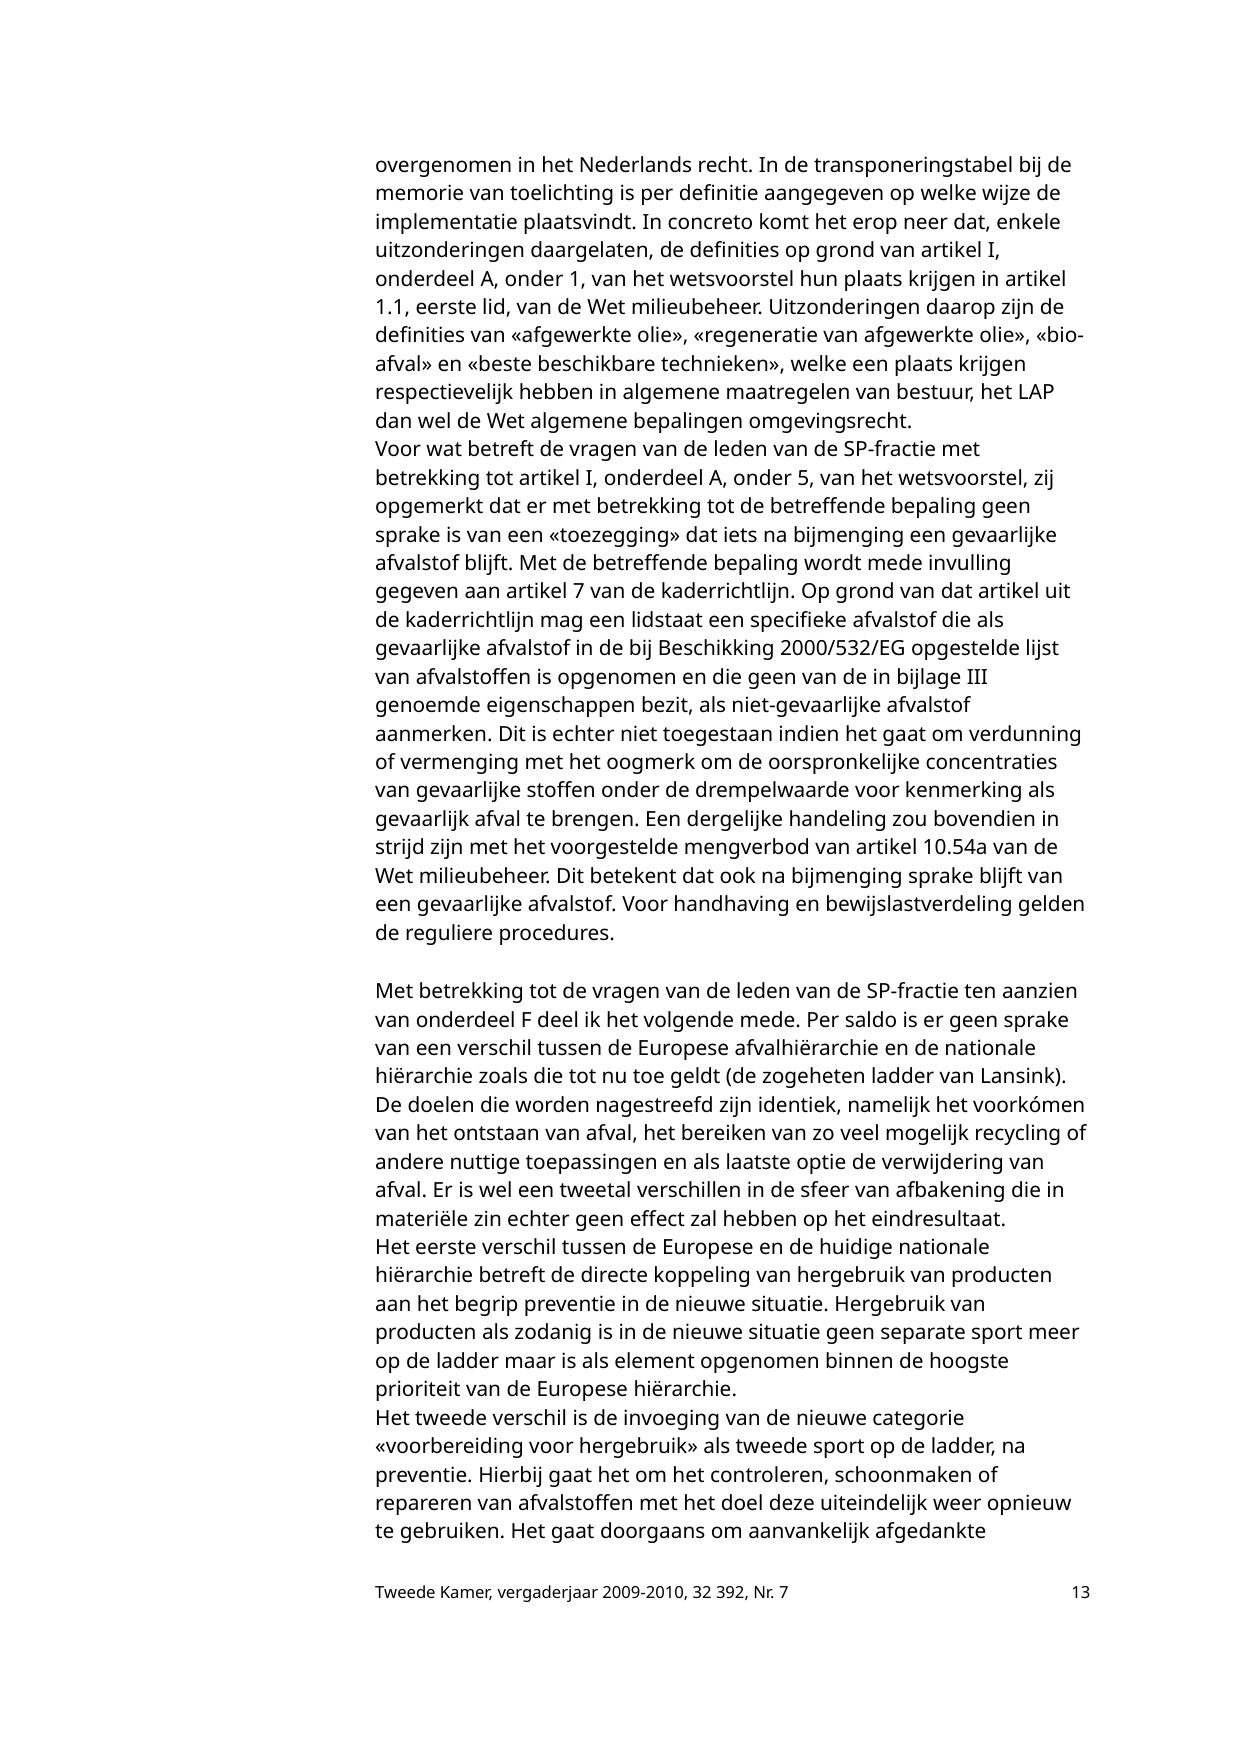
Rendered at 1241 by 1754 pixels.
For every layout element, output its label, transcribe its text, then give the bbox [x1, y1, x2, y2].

text Met betrekking tot de vragen van de leden van de SP-fractie ten aanzien van onderdeel F deel ik het volgende mede. Per saldo is er geen sprake van een verschil tussen de Europese afvalhiërarchie en de nationale hiërarchie zoals die tot nu toe geldt (de zogeheten ladder van Lansink). De doelen die worden nagestreefd zijn identiek, namelijk het voorkómen van het ontstaan van afval, het bereiken van zo veel mogelijk recycling of andere nuttige toepassingen en als laatste optie de verwijdering van afval. Er is wel een tweetal verschillen in de sfeer van afbakening die in materiële zin echter geen effect zal hebben op het eindresultaat. [375, 976, 1090, 1232]
text Het eerste verschil tussen de Europese en de huidige nationale hiërarchie betreft de directe koppeling van hergebruik van producten aan het begrip preventie in de nieuwe situatie. Hergebruik van producten als zodanig is in de nieuwe situatie geen separate sport meer op de ladder maar is als element opgenomen binnen de hoogste prioriteit van de Europese hiërarchie. [375, 1232, 1090, 1403]
text Voor wat betreft de vragen van de leden van de SP-fractie met betrekking tot artikel I, onderdeel A, onder 5, van het wetsvoorstel, zij opgemerkt dat er met betrekking tot de betreffende bepaling geen sprake is van een «toezegging» dat iets na bijmenging een gevaarlijke afvalstof blijft. Met de betreffende bepaling wordt mede invulling gegeven aan artikel 7 van de kaderrichtlijn. Op grond van dat artikel uit de kaderrichtlijn mag een lidstaat een specifieke afvalstof die als gevaarlijke afvalstof in de bij Beschikking 2000/532/EG opgestelde lijst van afvalstoffen is opgenomen en die geen van de in bijlage III genoemde eigenschappen bezit, als niet-gevaarlijke afvalstof aanmerken. Dit is echter niet toegestaan indien het gaat om verdunning of vermenging met het oogmerk om de oorspronkelijke concentraties van gevaarlijke stoffen onder de drempelwaarde voor kenmerking als gevaarlijk afval te brengen. Een dergelijke handeling zou bovendien in strijd zijn met het voorgestelde mengverbod van artikel 10.54a van de Wet milieubeheer. Dit betekent dat ook na bijmenging sprake blijft van een gevaarlijke afvalstof. Voor handhaving en bewijslastverdeling gelden de reguliere procedures. [375, 434, 1090, 946]
text Het tweede verschil is de invoeging van de nieuwe categorie «voorbereiding voor hergebruik» als tweede sport op de ladder, na preventie. Hierbij gaat het om het controleren, schoonmaken of repareren van afvalstoffen met het doel deze uiteindelijk weer opnieuw te gebruiken. Het gaat doorgaans om aanvankelijk afgedankte [375, 1403, 1090, 1545]
text overgenomen in het Nederlands recht. In de transponeringstabel bij de memorie van toelichting is per definitie aangegeven op welke wijze de implementatie plaatsvindt. In concreto komt het erop neer dat, enkele uitzonderingen daargelaten, de definities op grond van artikel I, onderdeel A, onder 1, van het wetsvoorstel hun plaats krijgen in artikel 1.1, eerste lid, van de Wet milieubeheer. Uitzonderingen daarop zijn de definities van «afgewerkte olie», «regeneratie van afgewerkte olie», «bio-afval» en «beste beschikbare technieken», welke een plaats krijgen respectievelijk hebben in algemene maatregelen van bestuur, het LAP dan wel de Wet algemene bepalingen omgevingsrecht. [375, 150, 1090, 434]
